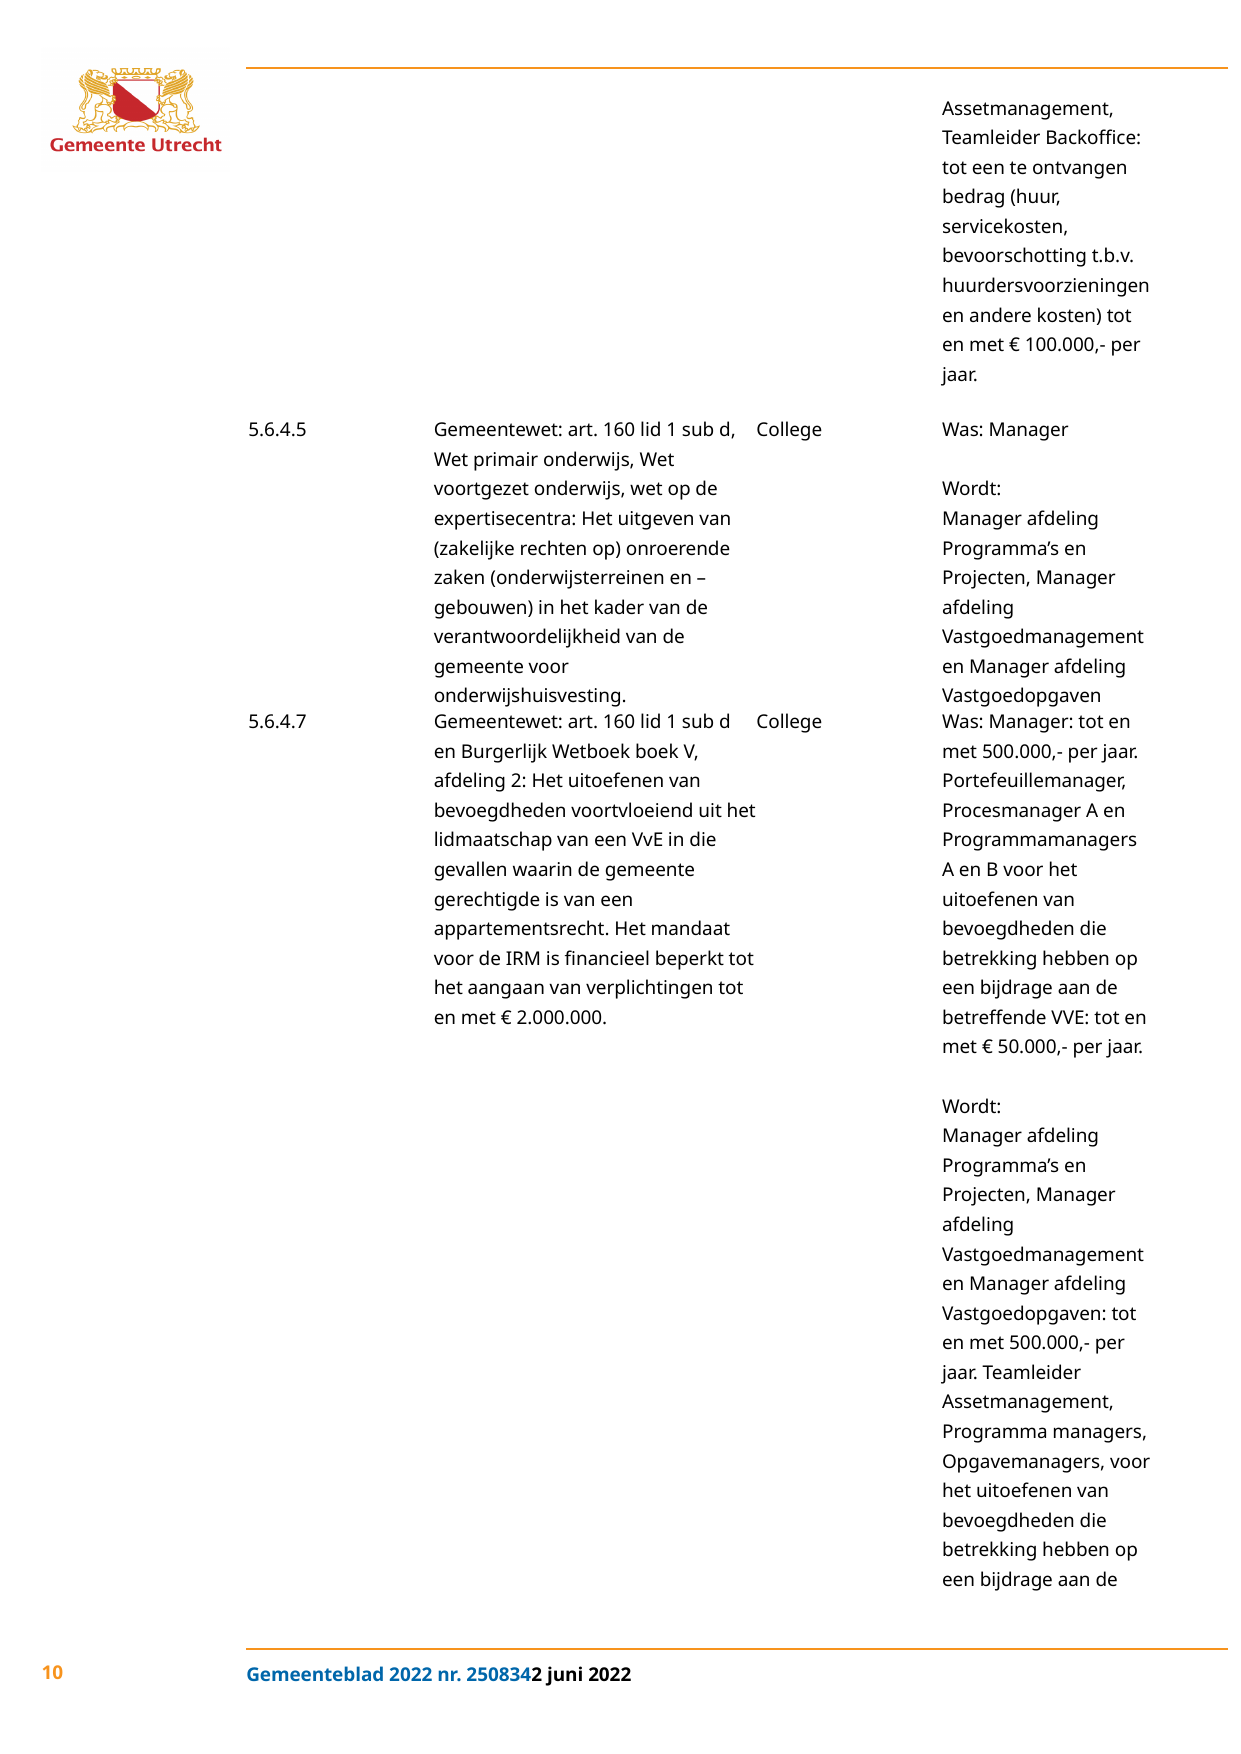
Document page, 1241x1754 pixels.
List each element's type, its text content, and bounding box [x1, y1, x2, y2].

table_cell College [756, 416, 942, 708]
table_cell Gemeentewet: art. 160 lid 1 sub d en Burgerlijk Wetboek boek V, afdeling 2: Het uitoefenen van bevoegdheden voortvloeiend uit het lidmaatschap van een VvE in die gevallen waarin de gemeente gerechtigde is van een appartementsrecht. Het mandaat voor de IRM is financieel beperkt tot het aangaan van verplichtingen tot en met € 2.000.000. [434, 708, 756, 1592]
table_cell Was: Manager Wordt: Manager afdeling Programma’s en Projecten, Manager afdeling Vastgoedmanagement en Manager afdeling Vastgoedopgaven [942, 416, 1152, 708]
table_cell [248, 95, 433, 416]
table_cell 5.6.4.5 [248, 416, 433, 708]
table_cell [434, 95, 756, 416]
table_cell Assetmanagement, Teamleider Backoffice: tot een te ontvangen bedrag (huur, servicekosten, bevoorschotting t.b.v. huurdersvoorzieningen en andere kosten) tot en met € 100.000,- per jaar. [942, 95, 1152, 416]
table_cell [756, 95, 942, 416]
table_cell Was: Manager: tot en met 500.000,- per jaar. Portefeuillemanager, Procesmanager A en Programmamanagers A en B voor het uitoefenen van bevoegdheden die betrekking hebben op een bijdrage aan de betreffende VVE: tot en met € 50.000,- per jaar. Wordt: Manager afdeling Programma’s en Projecten, Manager afdeling Vastgoedmanagement en Manager afdeling Vastgoedopgaven: tot en met 500.000,- per jaar. Teamleider Assetmanagement, Programma managers, Opgavemanagers, voor het uitoefenen van bevoegdheden die betrekking hebben op een bijdrage aan de [942, 708, 1152, 1592]
table_cell College [756, 708, 942, 1592]
table_cell Gemeentewet: art. 160 lid 1 sub d, Wet primair onderwijs, Wet voortgezet onderwijs, wet op de expertisecentra: Het uitgeven van (zakelijke rechten op) onroerende zaken (onderwijsterreinen en –gebouwen) in het kader van de verantwoordelijkheid van de gemeente voor onderwijshuisvesting. [434, 416, 756, 708]
table_cell 5.6.4.7 [248, 708, 433, 1592]
picture [41, 47, 231, 172]
